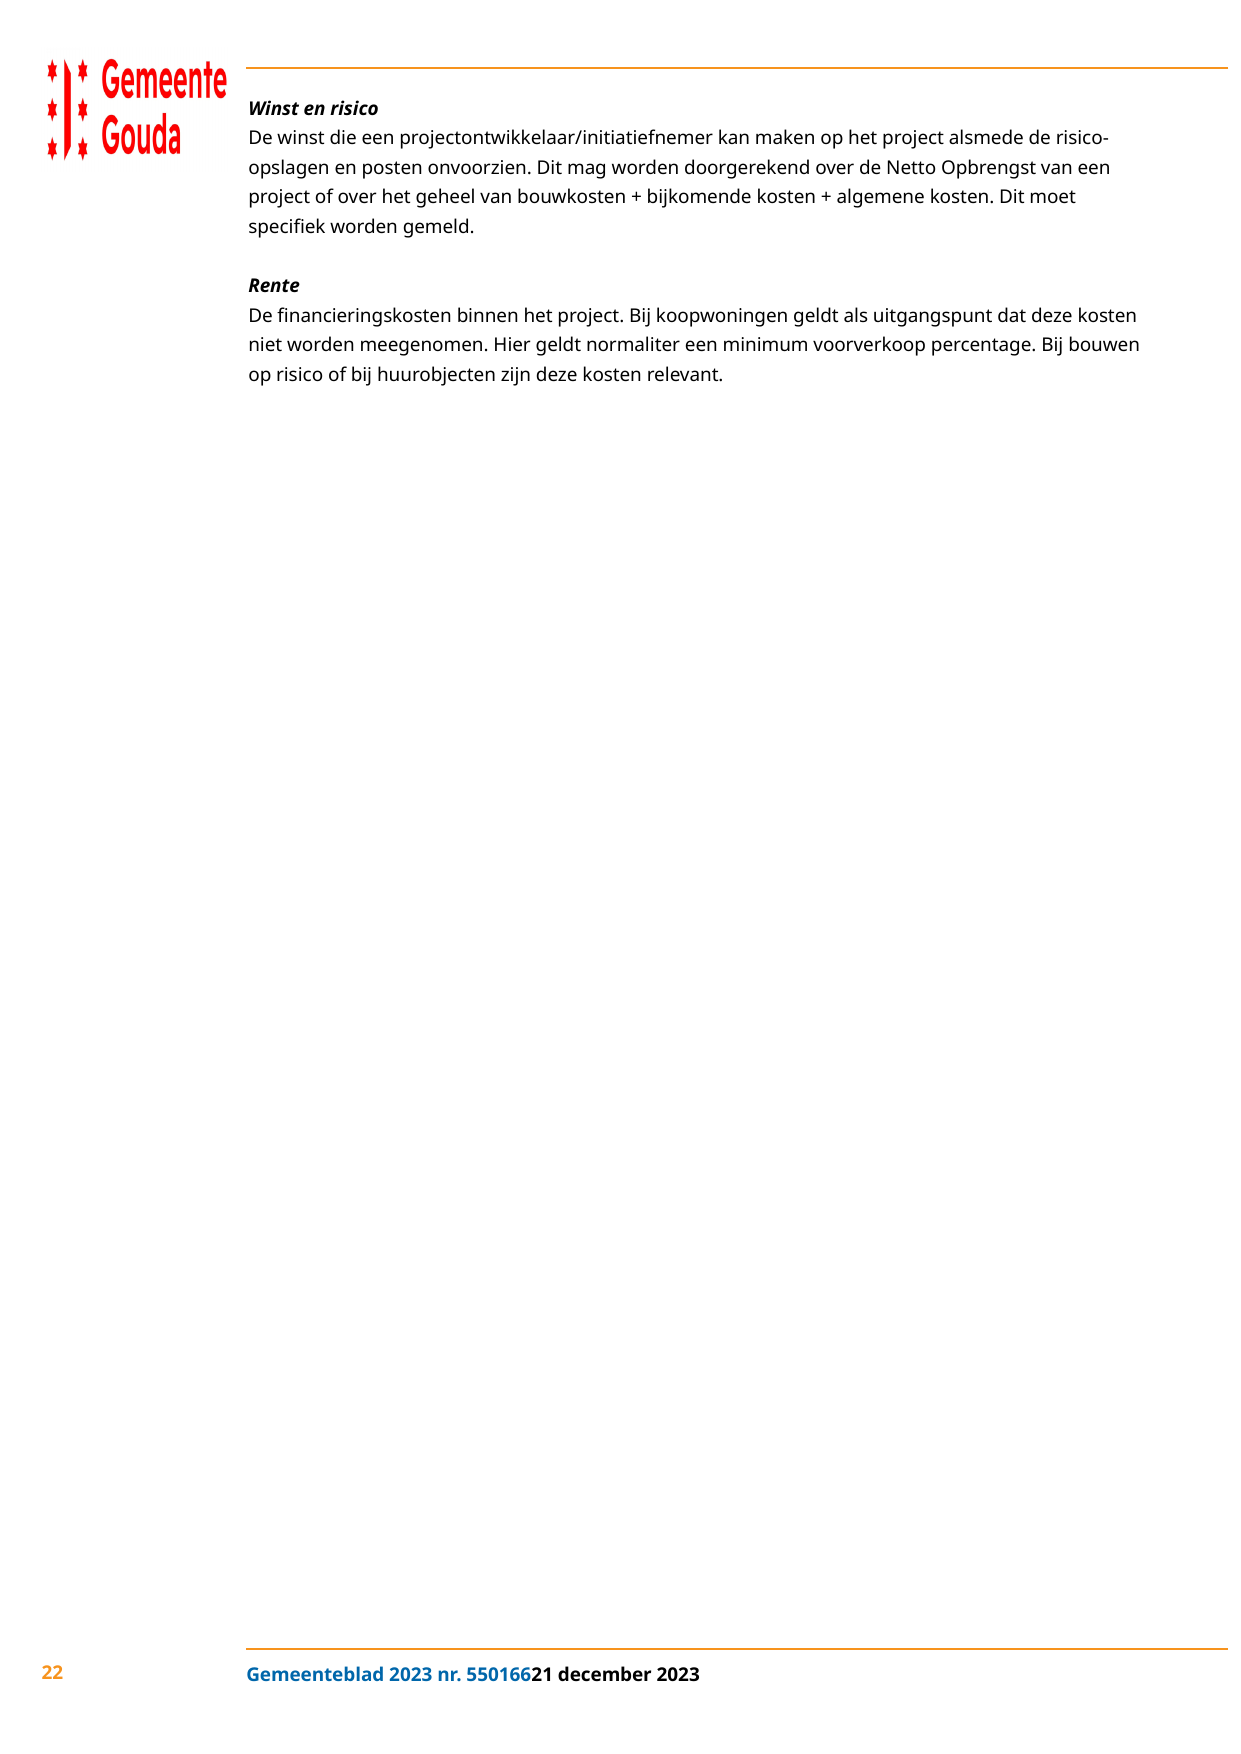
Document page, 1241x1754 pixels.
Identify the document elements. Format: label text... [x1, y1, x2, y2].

text Winst en risico [248, 95, 1152, 121]
text Rente [248, 272, 1152, 298]
text De winst die een projectontwikkelaar/initiatiefnemer kan maken op het project alsmede de risico-opslagen en posten onvoorzien. Dit mag worden doorgerekend over de Netto Opbrengst van een project of over het geheel van bouwkosten + bijkomende kosten + algemene kosten. Dit moet specifiek worden gemeld. [248, 124, 1152, 239]
picture [41, 47, 231, 172]
text De financieringskosten binnen het project. Bij koopwoningen geldt als uitgangspunt dat deze kosten niet worden meegenomen. Hier geldt normaliter een minimum voorverkoop percentage. Bij bouwen op risico of bij huurobjecten zijn deze kosten relevant. [248, 302, 1152, 387]
